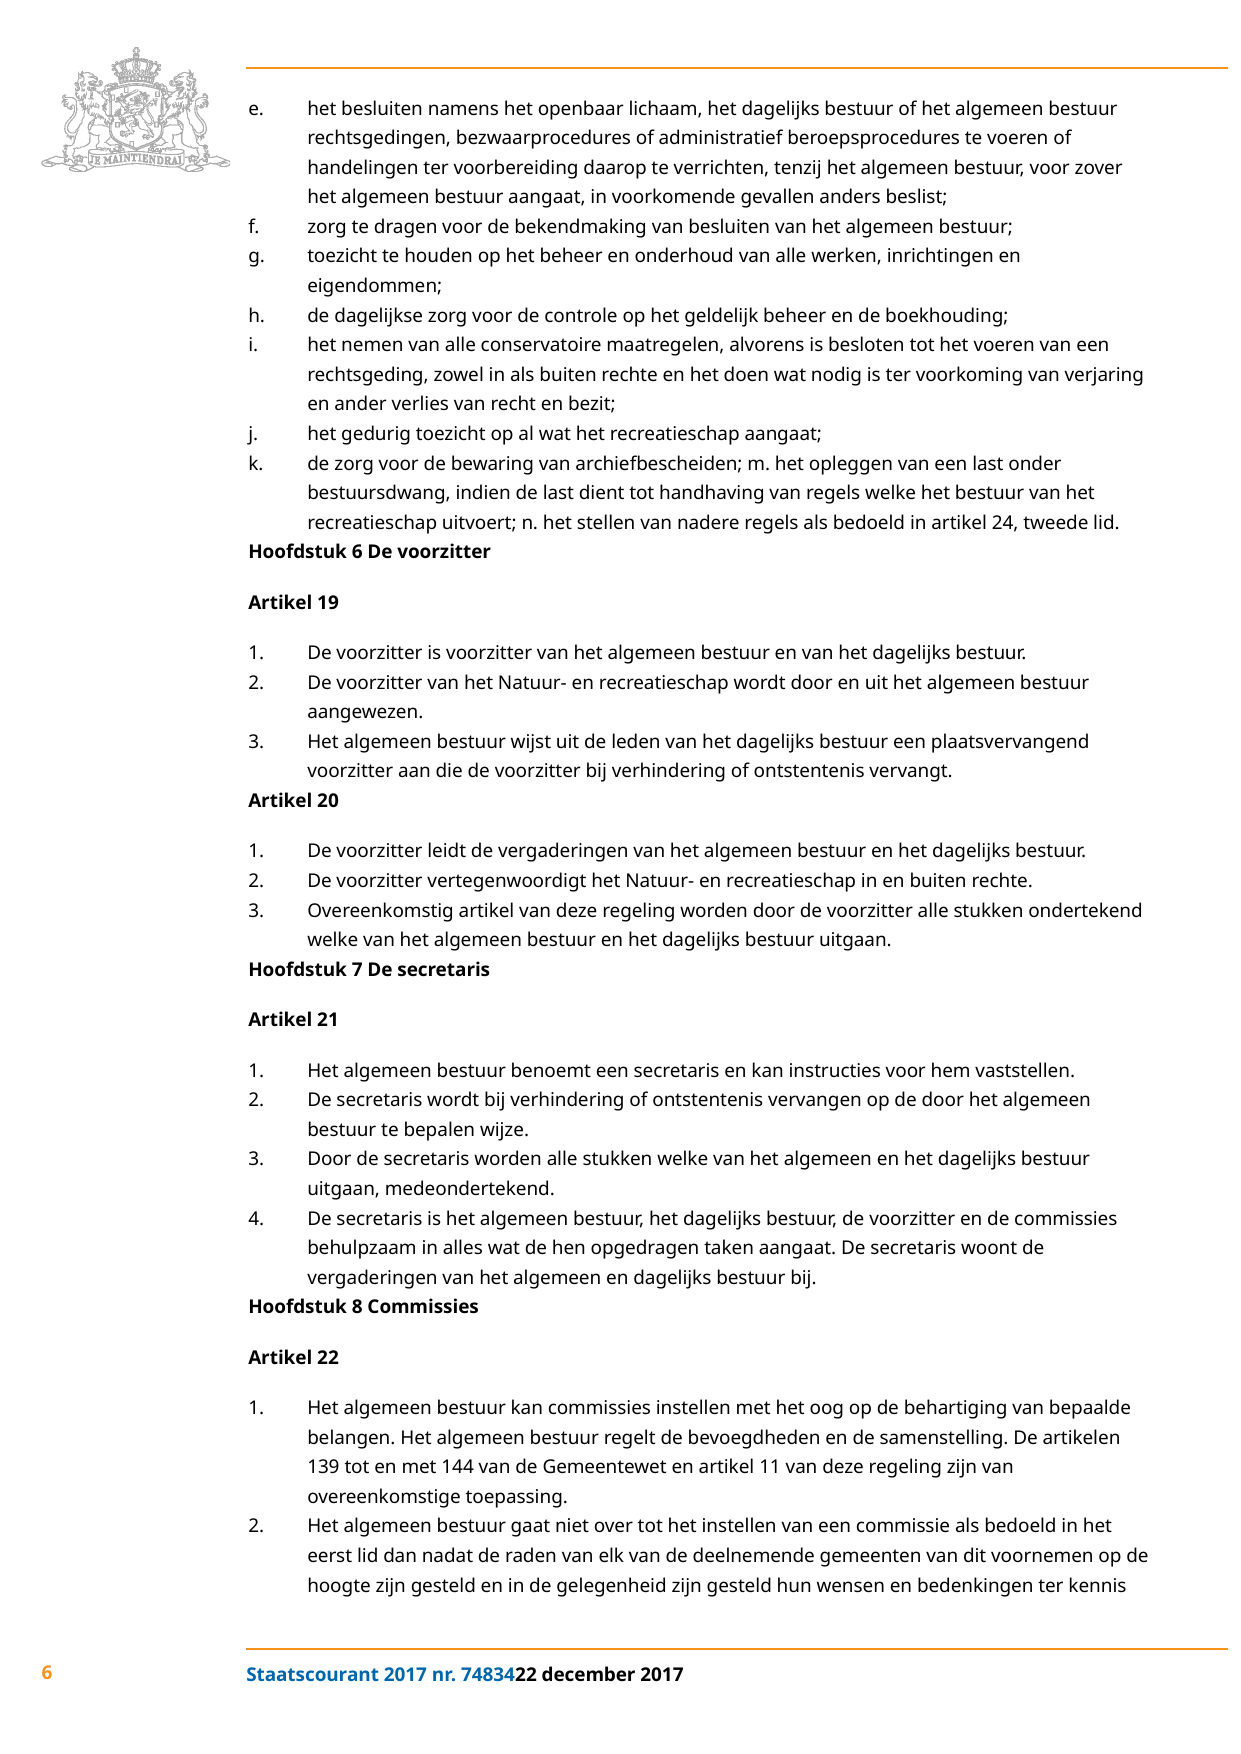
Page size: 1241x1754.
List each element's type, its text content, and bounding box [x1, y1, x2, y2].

text Artikel 21 [248, 1006, 1152, 1032]
list De voorzitter vertegenwoordigt het Natuur- en recreatieschap in en buiten rechte. [248, 867, 1152, 893]
list de dagelijkse zorg voor de controle op het geldelijk beheer en de boekhouding; [248, 302, 1152, 328]
list De secretaris wordt bij verhindering of ontstentenis vervangen op de door het algemeen bestuur te bepalen wijze. [248, 1086, 1152, 1142]
list De voorzitter van het Natuur- en recreatieschap wordt door en uit het algemeen bestuur aangewezen. [248, 669, 1152, 724]
list toezicht te houden op het beheer en onderhoud van alle werken, inrichtingen en eigendommen; [248, 243, 1152, 298]
list Door de secretaris worden alle stukken welke van het algemeen en het dagelijks bestuur uitgaan, medeondertekend. [248, 1146, 1152, 1201]
text Hoofdstuk 8 Commissies [248, 1293, 1152, 1319]
list De secretaris is het algemeen bestuur, het dagelijks bestuur, de voorzitter en de commissies behulpzaam in alles wat de hen opgedragen taken aangaat. De secretaris woont de vergaderingen van het algemeen en dagelijks bestuur bij. [248, 1205, 1152, 1290]
text Artikel 22 [248, 1344, 1152, 1370]
list De voorzitter leidt de vergaderingen van het algemeen bestuur en het dagelijks bestuur. [248, 838, 1152, 863]
list zorg te dragen voor de bekendmaking van besluiten van het algemeen bestuur; [248, 213, 1152, 239]
list Het algemeen bestuur gaat niet over tot het instellen van een commissie als bedoeld in het eerst lid dan nadat de raden van elk van de deelnemende gemeenten van dit voornemen op de hoogte zijn gesteld en in de gelegenheid zijn gesteld hun wensen en bedenkingen ter kennis [248, 1513, 1152, 1598]
list De voorzitter is voorzitter van het algemeen bestuur en van het dagelijks bestuur. [248, 639, 1152, 665]
list het nemen van alle conservatoire maatregelen, alvorens is besloten tot het voeren van een rechtsgeding, zowel in als buiten rechte en het doen wat nodig is ter voorkoming van verjaring en ander verlies van recht en bezit; [248, 331, 1152, 416]
list Het algemeen bestuur benoemt een secretaris en kan instructies voor hem vaststellen. [248, 1057, 1152, 1083]
list Het algemeen bestuur kan commissies instellen met het oog op de behartiging van bepaalde belangen. Het algemeen bestuur regelt de bevoegdheden en de samenstelling. De artikelen 139 tot en met 144 van de Gemeentewet en artikel 11 van deze regeling zijn van overeenkomstige toepassing. [248, 1394, 1152, 1509]
text Artikel 20 [248, 787, 1152, 813]
list het besluiten namens het openbaar lichaam, het dagelijks bestuur of het algemeen bestuur rechtsgedingen, bezwaarprocedures of administratief beroepsprocedures te voeren of handelingen ter voorbereiding daarop te verrichten, tenzij het algemeen bestuur, voor zover het algemeen bestuur aangaat, in voorkomende gevallen anders beslist; [248, 95, 1152, 209]
picture [41, 47, 231, 172]
list de zorg voor de bewaring van archiefbescheiden; m. het opleggen van een last onder bestuursdwang, indien de last dient tot handhaving van regels welke het bestuur van het recreatieschap uitvoert; n. het stellen van nadere regels als bedoeld in artikel 24, tweede lid. [248, 450, 1152, 535]
text Hoofdstuk 6 De voorzitter [248, 538, 1152, 564]
list het gedurig toezicht op al wat het recreatieschap aangaat; [248, 420, 1152, 446]
list Overeenkomstig artikel van deze regeling worden door de voorzitter alle stukken ondertekend welke van het algemeen bestuur en het dagelijks bestuur uitgaan. [248, 897, 1152, 952]
text Artikel 19 [248, 589, 1152, 615]
list Het algemeen bestuur wijst uit de leden van het dagelijks bestuur een plaatsvervangend voorzitter aan die de voorzitter bij verhindering of ontstentenis vervangt. [248, 728, 1152, 783]
text Hoofdstuk 7 De secretaris [248, 956, 1152, 982]
